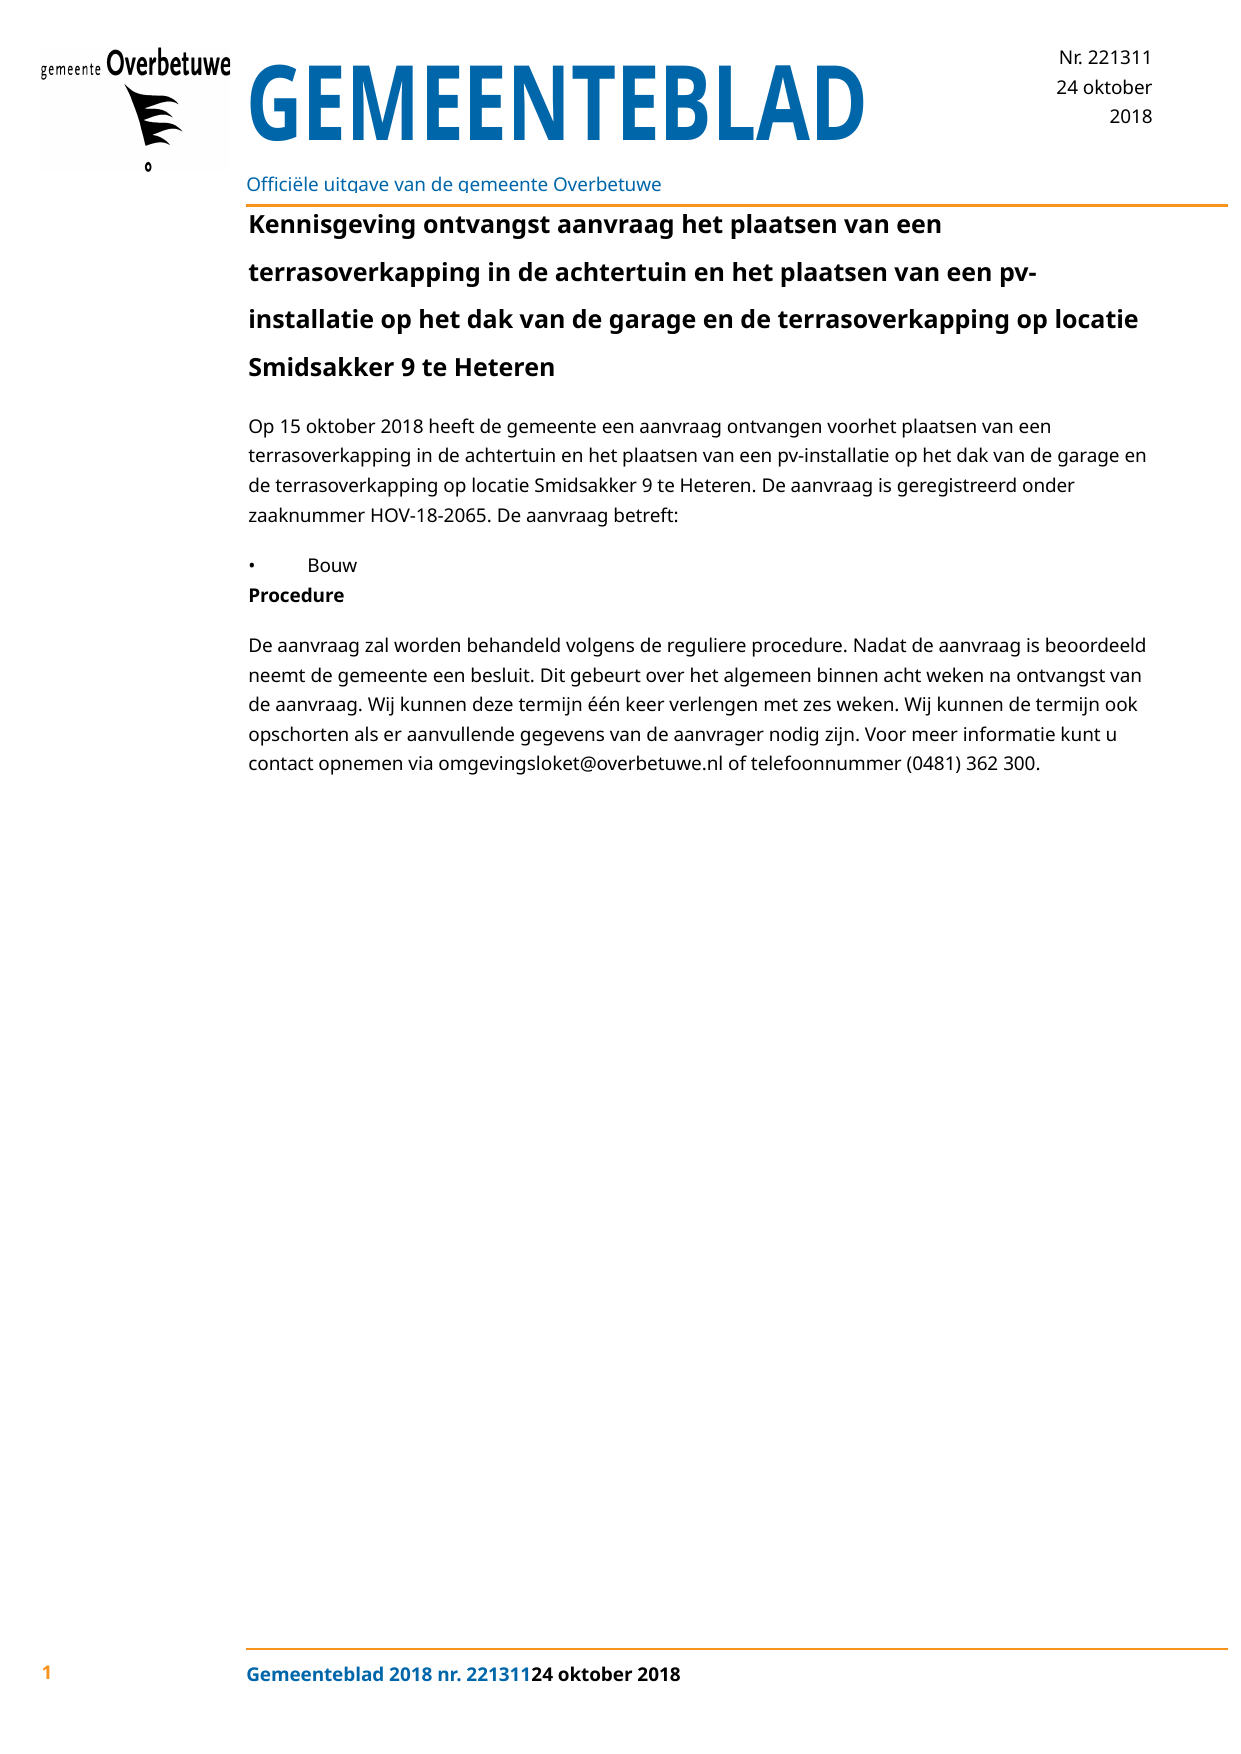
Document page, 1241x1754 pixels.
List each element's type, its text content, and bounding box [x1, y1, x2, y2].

picture [41, 47, 231, 172]
list Bouw [248, 552, 1152, 578]
text Procedure [248, 582, 1152, 608]
text Op 15 oktober 2018 heeft de gemeente een aanvraag ontvangen voorhet plaatsen van een terrasoverkapping in de achtertuin en het plaatsen van een pv-installatie op het dak van de garage en de terrasoverkapping op locatie Smidsakker 9 te Heteren. De aanvraag is geregistreerd onder zaaknummer HOV-18-2065. De aanvraag betreft: [248, 413, 1152, 528]
text De aanvraag zal worden behandeld volgens de reguliere procedure. Nadat de aanvraag is beoordeeld neemt de gemeente een besluit. Dit gebeurt over het algemeen binnen acht weken na ontvangst van de aanvraag. Wij kunnen deze termijn één keer verlengen met zes weken. Wij kunnen de termijn ook opschorten als er aanvullende gegevens van de aanvrager nodig zijn. Voor meer informatie kunt u contact opnemen via omgevingsloket@overbetuwe.nl of telefoonnummer (0481) 362 300. [248, 632, 1152, 776]
text Kennisgeving ontvangst aanvraag het plaatsen van een terrasoverkapping in de achtertuin en het plaatsen van een pv-installatie op het dak van de garage en de terrasoverkapping op locatie Smidsakker 9 te Heteren [248, 207, 1152, 384]
